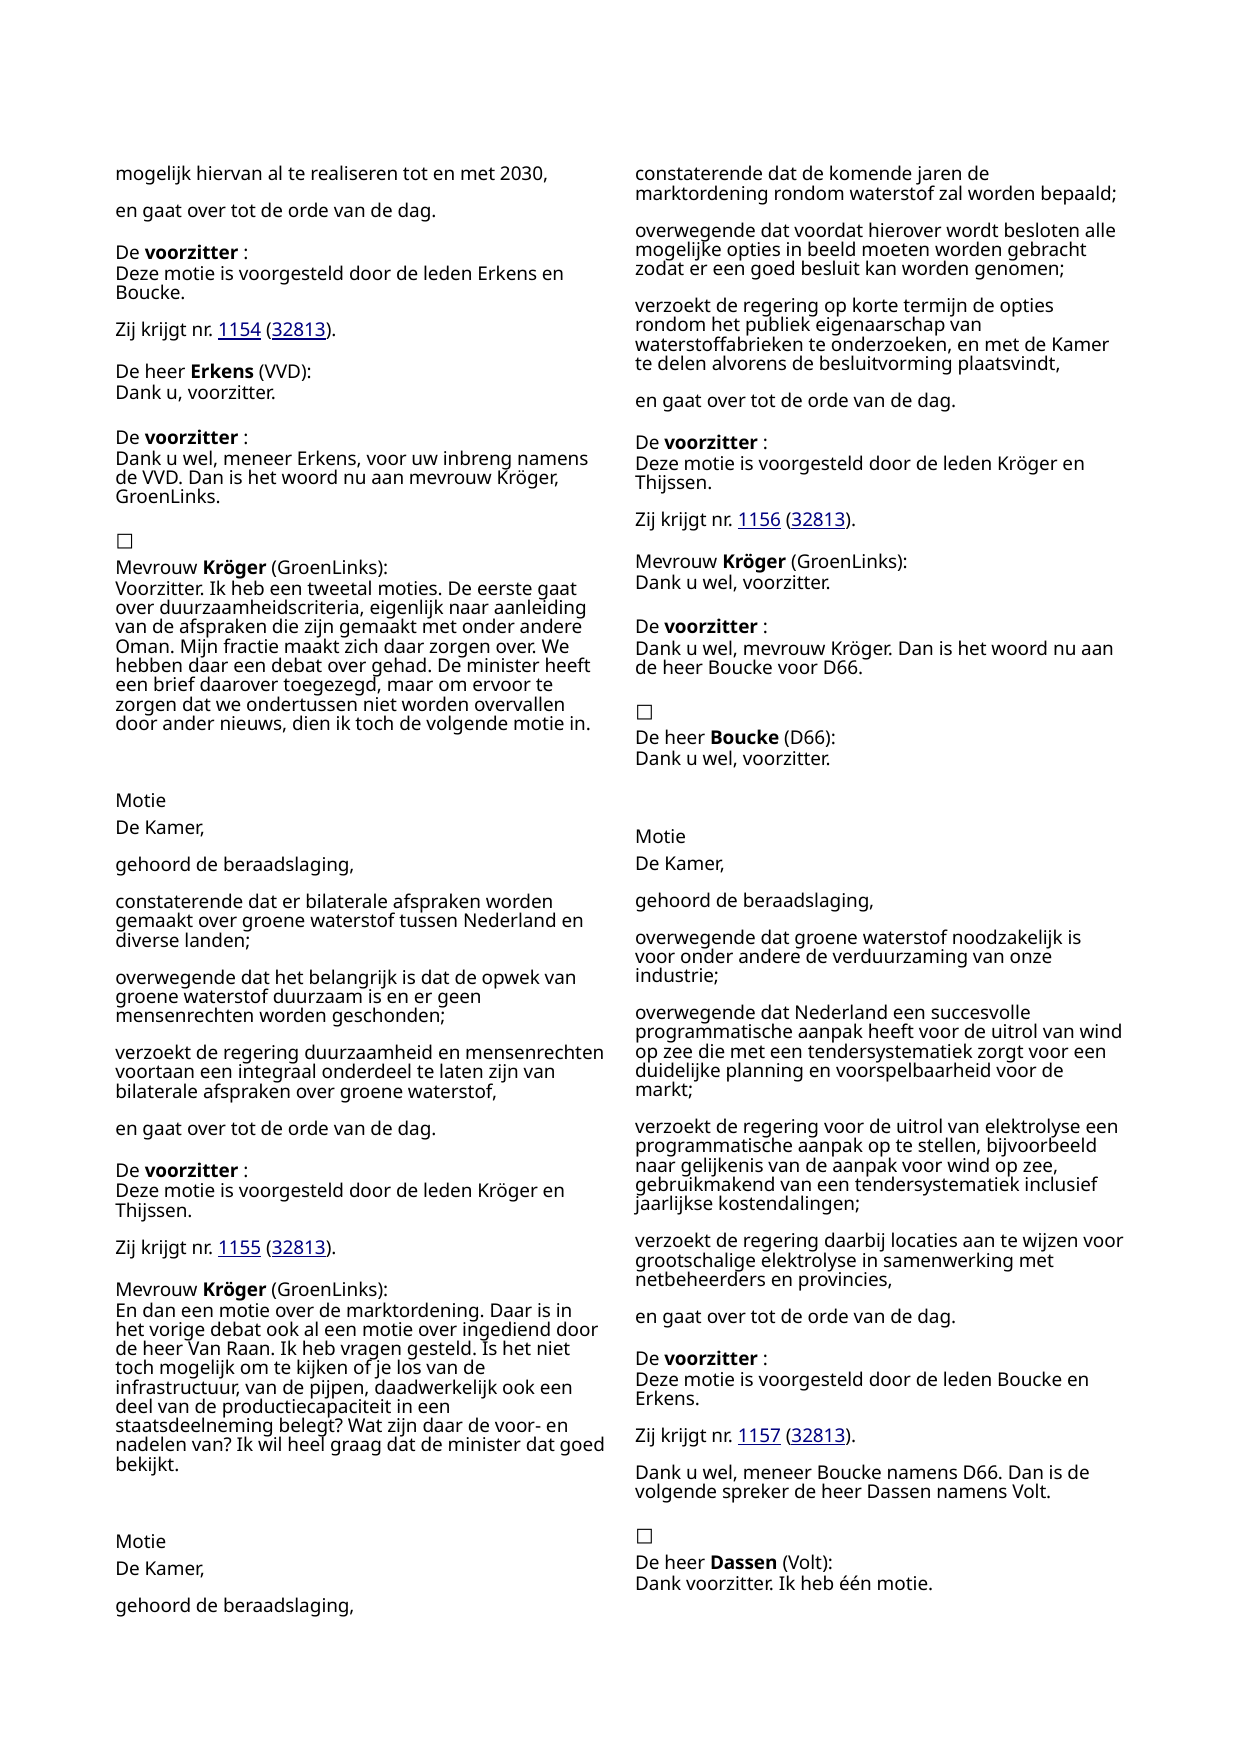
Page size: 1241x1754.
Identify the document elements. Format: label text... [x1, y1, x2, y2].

text en gaat over tot de orde van de dag. [635, 392, 1125, 411]
text verzoekt de regering op korte termijn de opties rondom het publiek eigenaarschap van waterstoffabrieken te onderzoeken, en met de Kamer te delen alvorens de besluitvorming plaatsvindt, [635, 297, 1125, 374]
text Dank u, voorzitter. [115, 384, 605, 403]
text verzoekt de regering daarbij locaties aan te wijzen voor grootschalige elektrolyse in samenwerking met netbeheerders en provincies, [635, 1232, 1125, 1290]
text En dan een motie over de marktordening. Daar is in het vorige debat ook al een motie over ingediend door de heer Van Raan. Ik heb vragen gesteld. Is het niet toch mogelijk om te kijken of je los van de infrastructuur, van de pijpen, daadwerkelijk ook een deel van de productiecapaciteit in een staatsdeelneming belegt? Wat zijn daar de voor- en nadelen van? Ik wil heel graag dat de minister dat goed bekijkt. [115, 1302, 605, 1475]
text Dank u wel, voorzitter. [635, 750, 1125, 769]
text De Kamer, [635, 855, 1125, 874]
text De voorzitter : [115, 424, 605, 450]
text Motie [115, 1528, 605, 1554]
text De heer Erkens (VVD): [115, 358, 605, 384]
text De voorzitter : [635, 614, 1125, 639]
text gehoord de beraadslaging, [635, 892, 1125, 911]
text mogelijk hiervan al te realiseren tot en met 2030, [115, 165, 605, 184]
text Zij krijgt nr. 1156 (32813). [635, 511, 1125, 530]
text Dank u wel, meneer Boucke namens D66. Dan is de volgende spreker de heer Dassen namens Volt. [635, 1464, 1125, 1502]
text Zij krijgt nr. 1155 (32813). [115, 1239, 605, 1258]
text Motie [635, 823, 1125, 849]
text Voorzitter. Ik heb een tweetal moties. De eerste gaat over duurzaamheidscriteria, eigenlijk naar aanleiding van de afspraken die zijn gemaakt met onder andere Oman. Mijn fractie maakt zich daar zorgen over. We hebben daar een debat over gehad. De minister heeft een brief daarover toegezegd, maar om ervoor te zorgen dat we ondertussen niet worden overvallen door ander nieuws, dien ik toch de volgende motie in. [115, 580, 605, 734]
text overwegende dat voordat hierover wordt besloten alle mogelijke opties in beeld moeten worden gebracht zodat er een goed besluit kan worden genomen; [635, 222, 1125, 279]
text en gaat over tot de orde van de dag. [115, 1120, 605, 1139]
text Dank u wel, mevrouw Kröger. Dan is het woord nu aan de heer Boucke voor D66. [635, 639, 1125, 678]
text Motie [115, 788, 605, 813]
text Mevrouw Kröger (GroenLinks): [115, 554, 605, 580]
text De voorzitter : [115, 1157, 605, 1182]
text ⬜ [635, 1523, 1125, 1549]
text verzoekt de regering voor de uitrol van elektrolyse een programmatische aanpak op te stellen, bijvoorbeeld naar gelijkenis van de aanpak voor wind op zee, gebruikmakend van een tendersystematiek inclusief jaarlijkse kostendalingen; [635, 1118, 1125, 1214]
text Dank voorzitter. Ik heb één motie. [635, 1575, 1125, 1594]
text Deze motie is voorgesteld door de leden Kröger en Thijssen. [115, 1182, 605, 1221]
text overwegende dat groene waterstof noodzakelijk is voor onder andere de verduurzaming van onze industrie; [635, 929, 1125, 986]
text De heer Dassen (Volt): [635, 1549, 1125, 1575]
text Zij krijgt nr. 1157 (32813). [635, 1427, 1125, 1446]
text De heer Boucke (D66): [635, 724, 1125, 750]
text De voorzitter : [115, 239, 605, 265]
text De voorzitter : [635, 429, 1125, 454]
text constaterende dat de komende jaren de marktordening rondom waterstof zal worden bepaald; [635, 165, 1125, 204]
text gehoord de beraadslaging, [115, 1597, 605, 1616]
text Deze motie is voorgesteld door de leden Kröger en Thijssen. [635, 454, 1125, 493]
text De Kamer, [115, 819, 605, 838]
text Deze motie is voorgesteld door de leden Erkens en Boucke. [115, 265, 605, 303]
text gehoord de beraadslaging, [115, 856, 605, 876]
text overwegende dat het belangrijk is dat de opwek van groene waterstof duurzaam is en er geen mensenrechten worden geschonden; [115, 969, 605, 1027]
text en gaat over tot de orde van de dag. [635, 1308, 1125, 1327]
text Mevrouw Kröger (GroenLinks): [635, 548, 1125, 574]
text ⬜ [115, 528, 605, 554]
text verzoekt de regering duurzaamheid en mensenrechten voortaan een integraal onderdeel te laten zijn van bilaterale afspraken over groene waterstof, [115, 1044, 605, 1102]
text Deze motie is voorgesteld door de leden Boucke en Erkens. [635, 1371, 1125, 1409]
text Zij krijgt nr. 1154 (32813). [115, 321, 605, 341]
text Mevrouw Kröger (GroenLinks): [115, 1276, 605, 1302]
text ⬜ [635, 699, 1125, 724]
text overwegende dat Nederland een succesvolle programmatische aanpak heeft voor de uitrol van wind op zee die met een tendersystematiek zorgt voor een duidelijke planning en voorspelbaarheid voor de markt; [635, 1004, 1125, 1101]
text De Kamer, [115, 1560, 605, 1579]
text en gaat over tot de orde van de dag. [115, 202, 605, 222]
text Dank u wel, voorzitter. [635, 574, 1125, 593]
text De voorzitter : [635, 1345, 1125, 1371]
text Dank u wel, meneer Erkens, voor uw inbreng namens de VVD. Dan is het woord nu aan mevrouw Kröger, GroenLinks. [115, 450, 605, 508]
text constaterende dat er bilaterale afspraken worden gemaakt over groene waterstof tussen Nederland en diverse landen; [115, 893, 605, 951]
